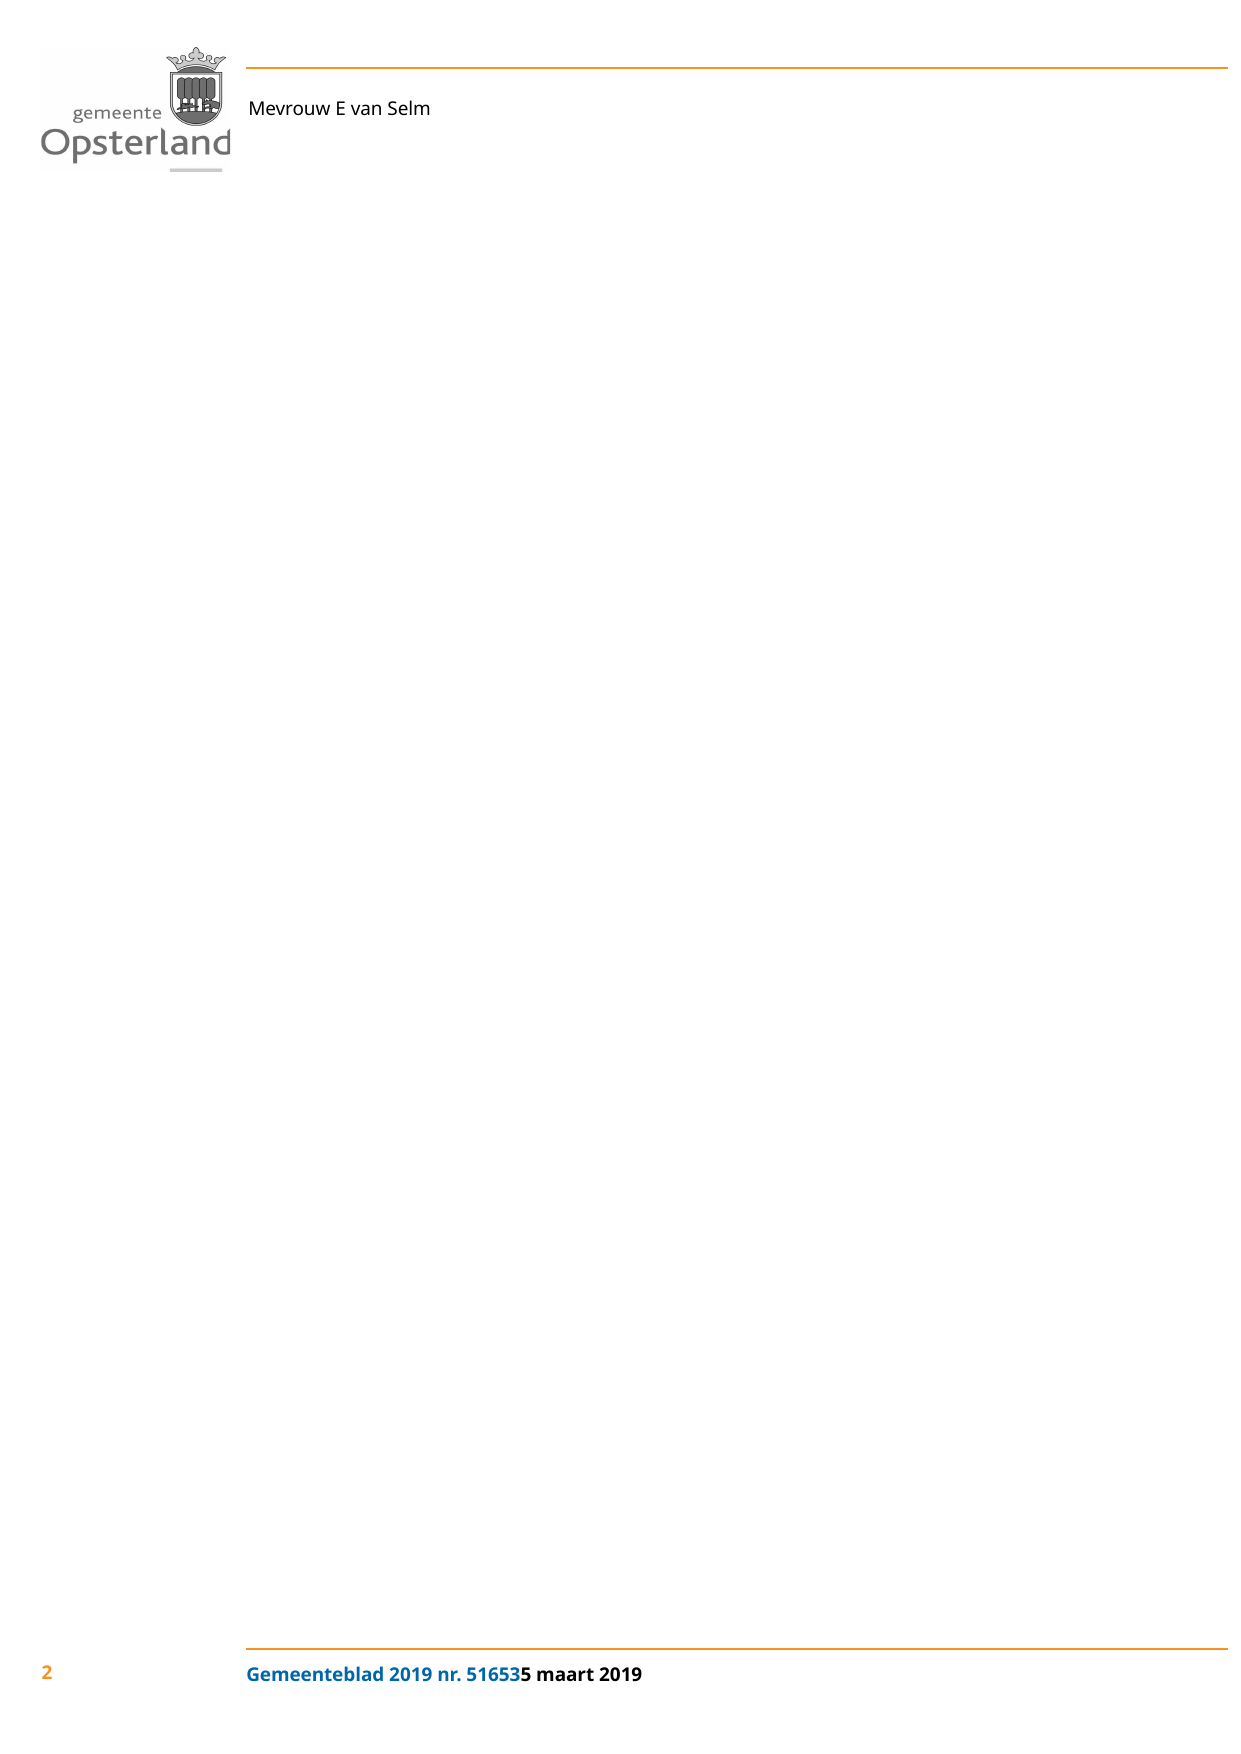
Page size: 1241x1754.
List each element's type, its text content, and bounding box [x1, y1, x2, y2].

text Mevrouw E van Selm [248, 95, 1152, 121]
picture [41, 47, 231, 172]
